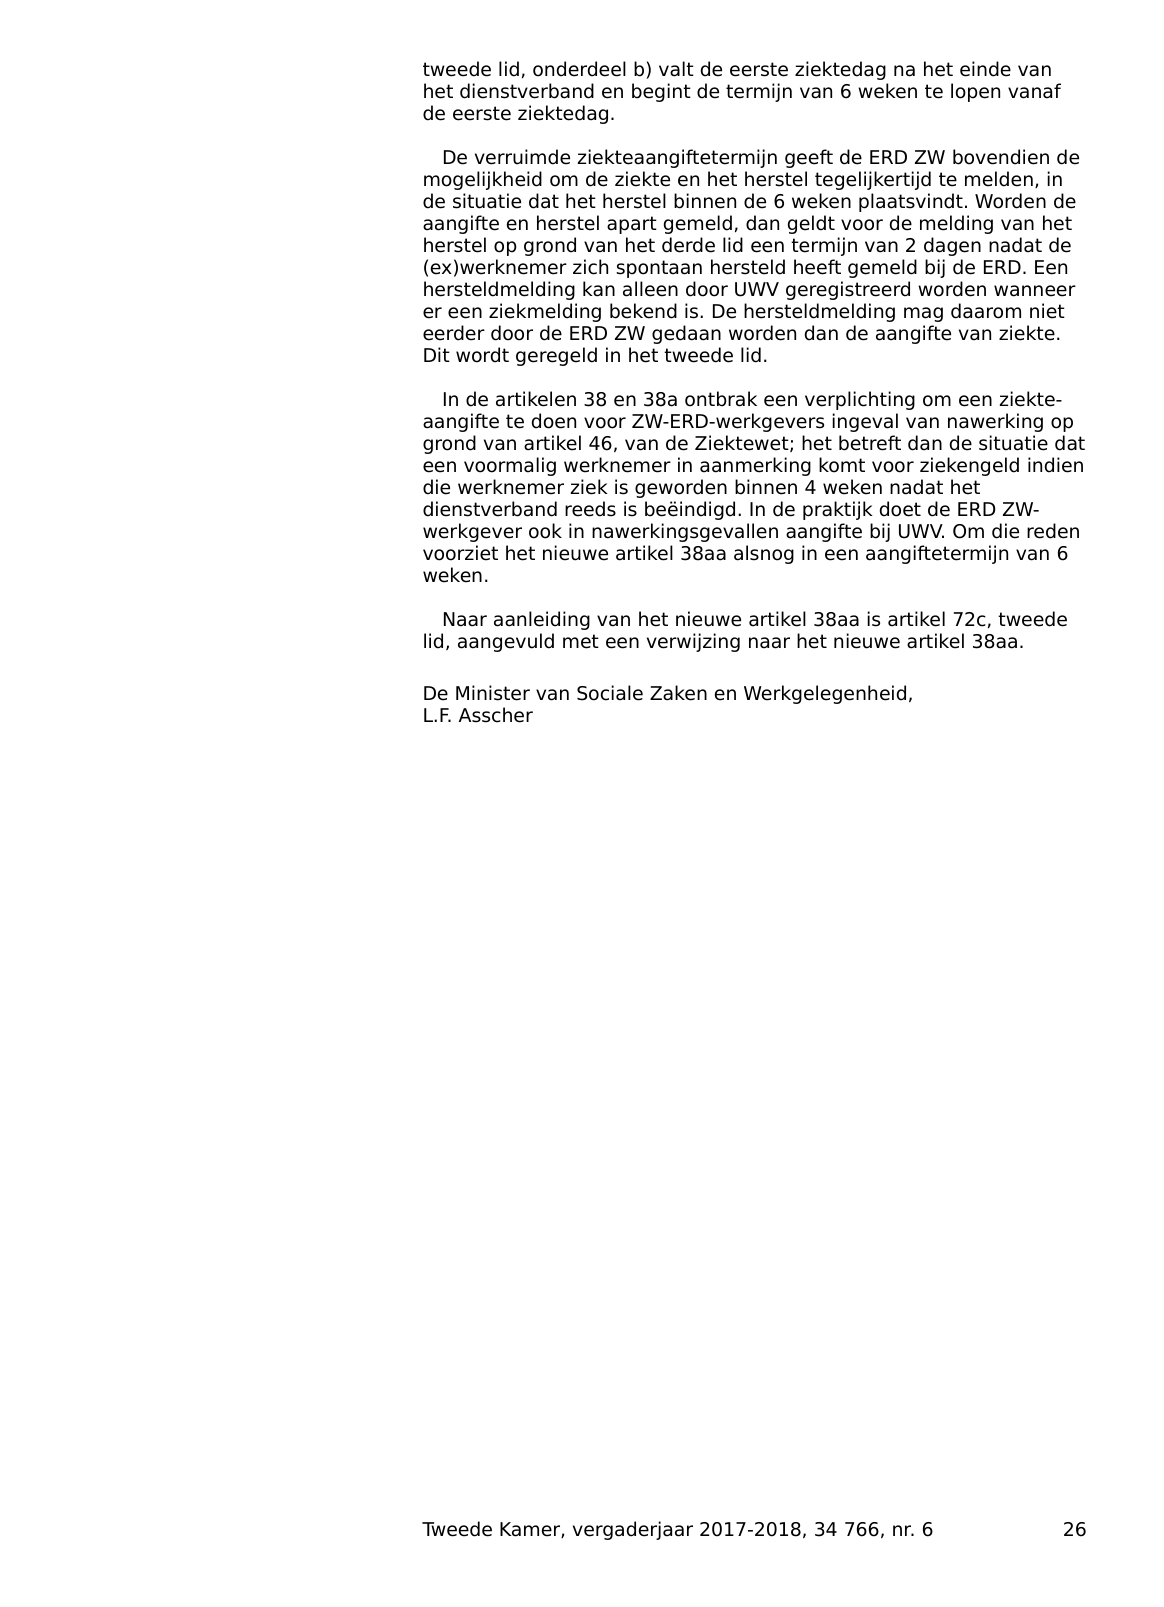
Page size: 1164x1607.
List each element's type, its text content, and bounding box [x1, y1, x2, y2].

text De Minister van Sociale Zaken en Werkgelegenheid, L.F. Asscher [422, 683, 1087, 727]
text In de artikelen 38 en 38a ontbrak een verplichting om een ziekte-aangifte te doen voor ZW-ERD-werkgevers ingeval van nawerking op grond van artikel 46, van de Ziektewet; het betreft dan de situatie dat een voormalig werknemer in aanmerking komt voor ziekengeld indien die werknemer ziek is geworden binnen 4 weken nadat het dienstverband reeds is beëindigd. In de praktijk doet de ERD ZW-werkgever ook in nawerkingsgevallen aangifte bij UWV. Om die reden voorziet het nieuwe artikel 38aa alsnog in een aangiftetermijn van 6 weken. [422, 389, 1087, 587]
text De verruimde ziekteaangiftetermijn geeft de ERD ZW bovendien de mogelijkheid om de ziekte en het herstel tegelijkertijd te melden, in de situatie dat het herstel binnen de 6 weken plaatsvindt. Worden de aangifte en herstel apart gemeld, dan geldt voor de melding van het herstel op grond van het derde lid een termijn van 2 dagen nadat de (ex)werknemer zich spontaan hersteld heeft gemeld bij de ERD. Een hersteldmelding kan alleen door UWV geregistreerd worden wanneer er een ziekmelding bekend is. De hersteldmelding mag daarom niet eerder door de ERD ZW gedaan worden dan de aangifte van ziekte. Dit wordt geregeld in het tweede lid. [422, 147, 1087, 367]
text tweede lid, onderdeel b) valt de eerste ziektedag na het einde van het dienstverband en begint de termijn van 6 weken te lopen vanaf de eerste ziektedag. [422, 59, 1087, 125]
text Naar aanleiding van het nieuwe artikel 38aa is artikel 72c, tweede lid, aangevuld met een verwijzing naar het nieuwe artikel 38aa. [422, 609, 1087, 653]
